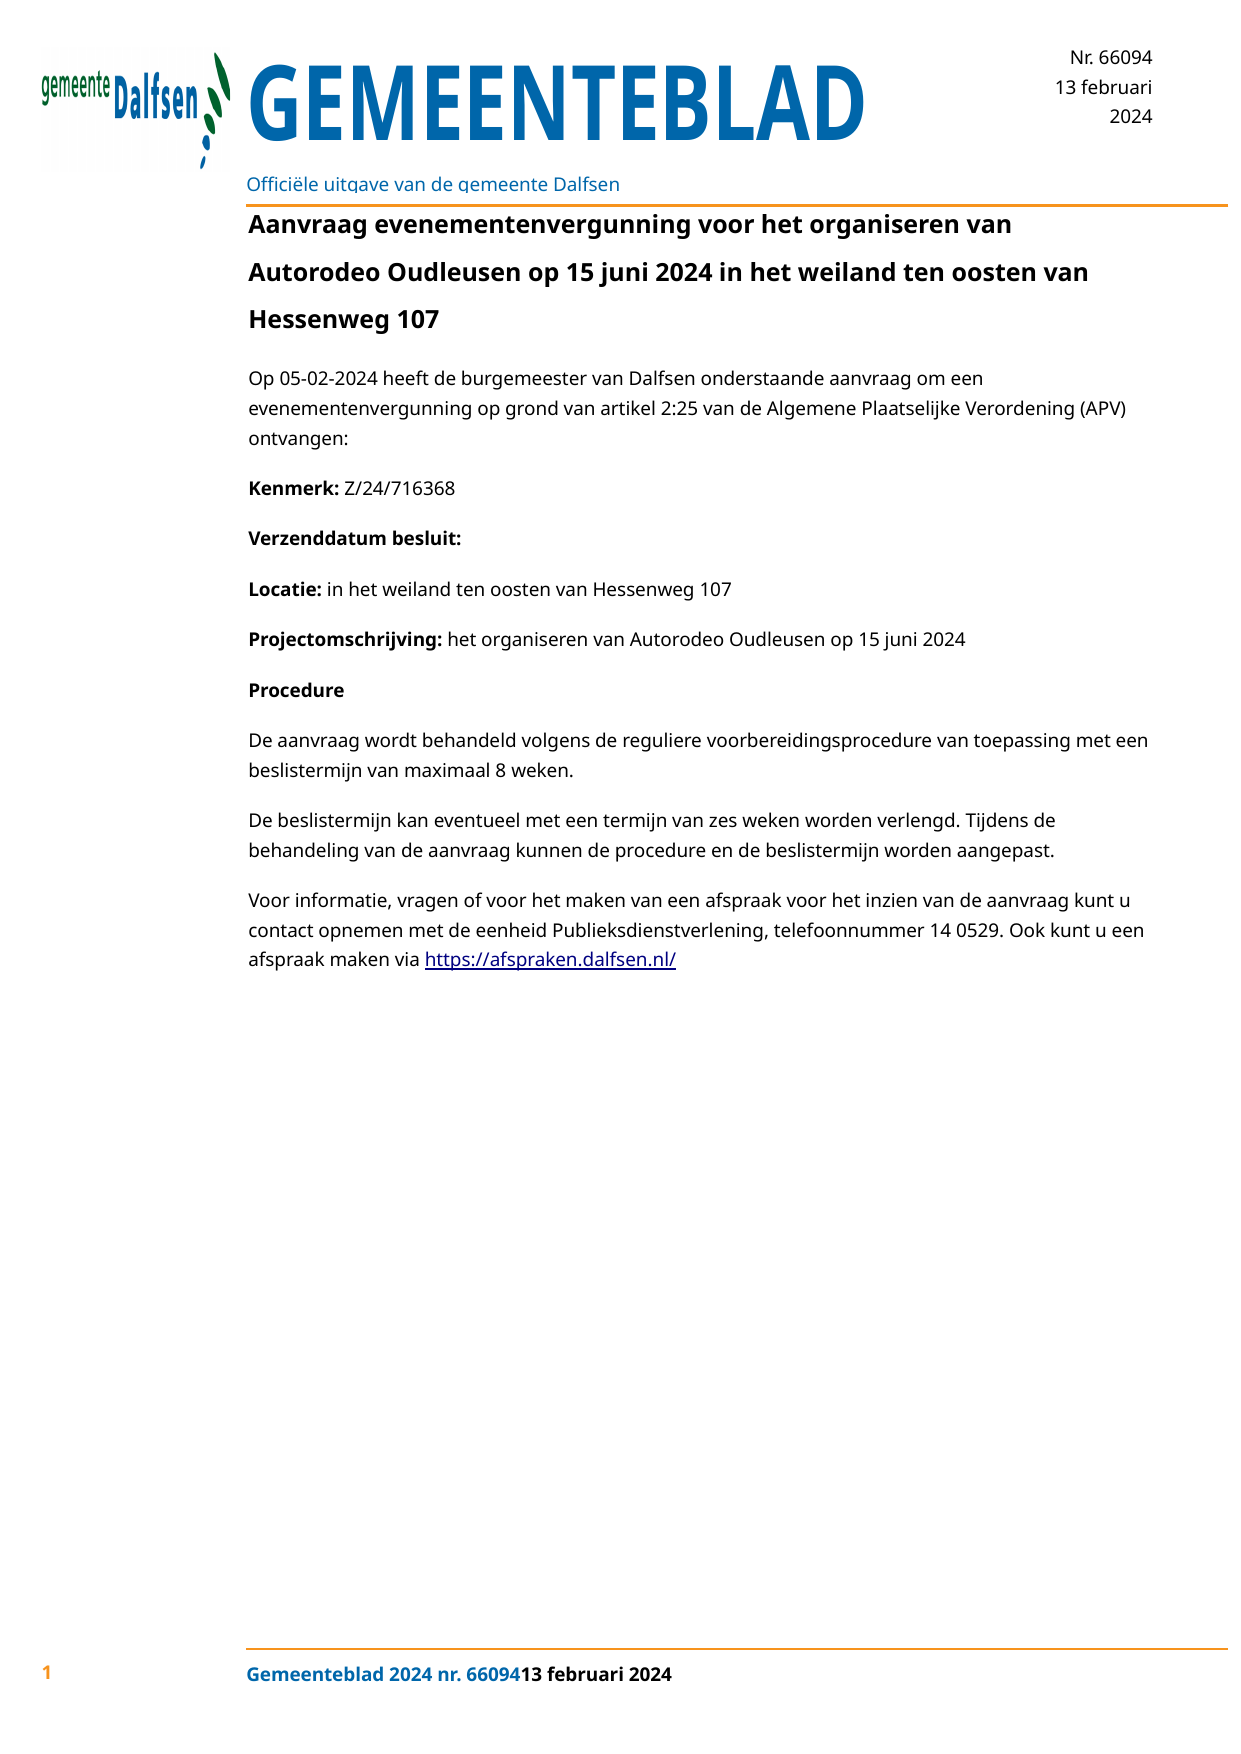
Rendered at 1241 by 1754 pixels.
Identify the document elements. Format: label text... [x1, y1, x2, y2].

text Projectomschrijving: het organiseren van Autorodeo Oudleusen op 15 juni 2024 [248, 626, 1152, 652]
text De aanvraag wordt behandeld volgens de reguliere voorbereidingsprocedure van toepassing met een beslistermijn van maximaal 8 weken. [248, 727, 1152, 782]
text Procedure [248, 677, 1152, 702]
text De beslistermijn kan eventueel met een termijn van zes weken worden verlengd. Tijdens de behandeling van de aanvraag kunnen de procedure en de beslistermijn worden aangepast. [248, 807, 1152, 862]
text Kenmerk: Z/24/716368 [248, 475, 1152, 501]
text Op 05-02-2024 heeft de burgemeester van Dalfsen onderstaande aanvraag om een evenementenvergunning op grond van artikel 2:25 van de Algemene Plaatselijke Verordening (APV) ontvangen: [248, 366, 1152, 450]
text Voor informatie, vragen of voor het maken van een afspraak voor het inzien van de aanvraag kunt u contact opnemen met de eenheid Publieksdienstverlening, telefoonnummer 14 0529. Ook kunt u een afspraak maken via https://afspraken.dalfsen.nl/ [248, 887, 1152, 972]
text Verzenddatum besluit: [248, 526, 1152, 551]
picture [41, 47, 231, 172]
text Aanvraag evenementenvergunning voor het organiseren van Autorodeo Oudleusen op 15 juni 2024 in het weiland ten oosten van Hessenweg 107 [248, 207, 1152, 336]
text Locatie: in het weiland ten oosten van Hessenweg 107 [248, 576, 1152, 602]
